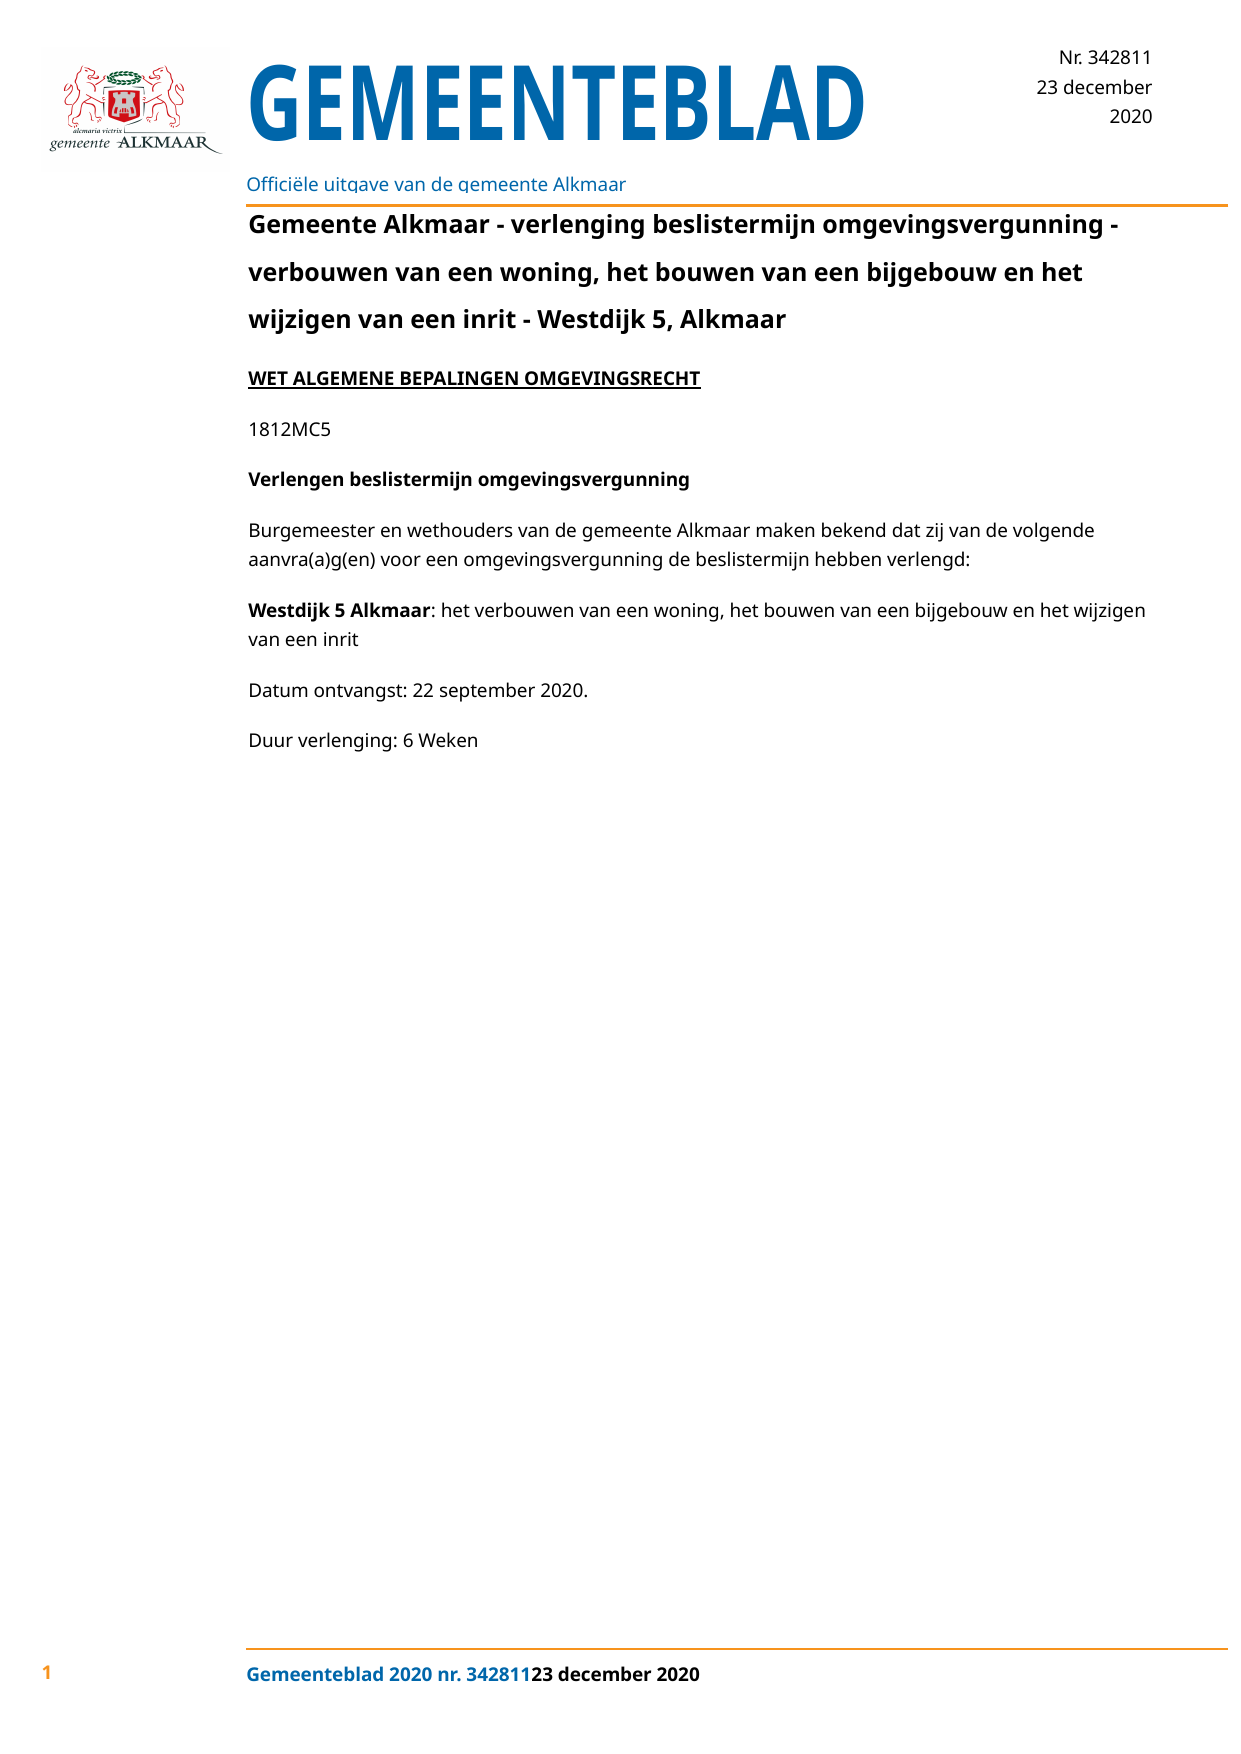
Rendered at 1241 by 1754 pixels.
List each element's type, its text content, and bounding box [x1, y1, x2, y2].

picture [41, 47, 231, 172]
text 1812MC5 [248, 416, 1152, 442]
text Gemeente Alkmaar - verlenging beslistermijn omgevingsvergunning - verbouwen van een woning, het bouwen van een bijgebouw en het wijzigen van een inrit - Westdijk 5, Alkmaar [248, 207, 1152, 336]
text WET ALGEMENE BEPALINGEN OMGEVINGSRECHT [248, 366, 1152, 391]
text Datum ontvangst: 22 september 2020. [248, 677, 1152, 702]
text Duur verlenging: 6 Weken [248, 727, 1152, 753]
text Verlengen beslistermijn omgevingsvergunning [248, 466, 1152, 492]
text Westdijk 5 Alkmaar: het verbouwen van een woning, het bouwen van een bijgebouw en het wijzigen van een inrit [248, 597, 1152, 652]
text Burgemeester en wethouders van de gemeente Alkmaar maken bekend dat zij van de volgende aanvra(a)g(en) voor een omgevingsvergunning de beslistermijn hebben verlengd: [248, 517, 1152, 572]
